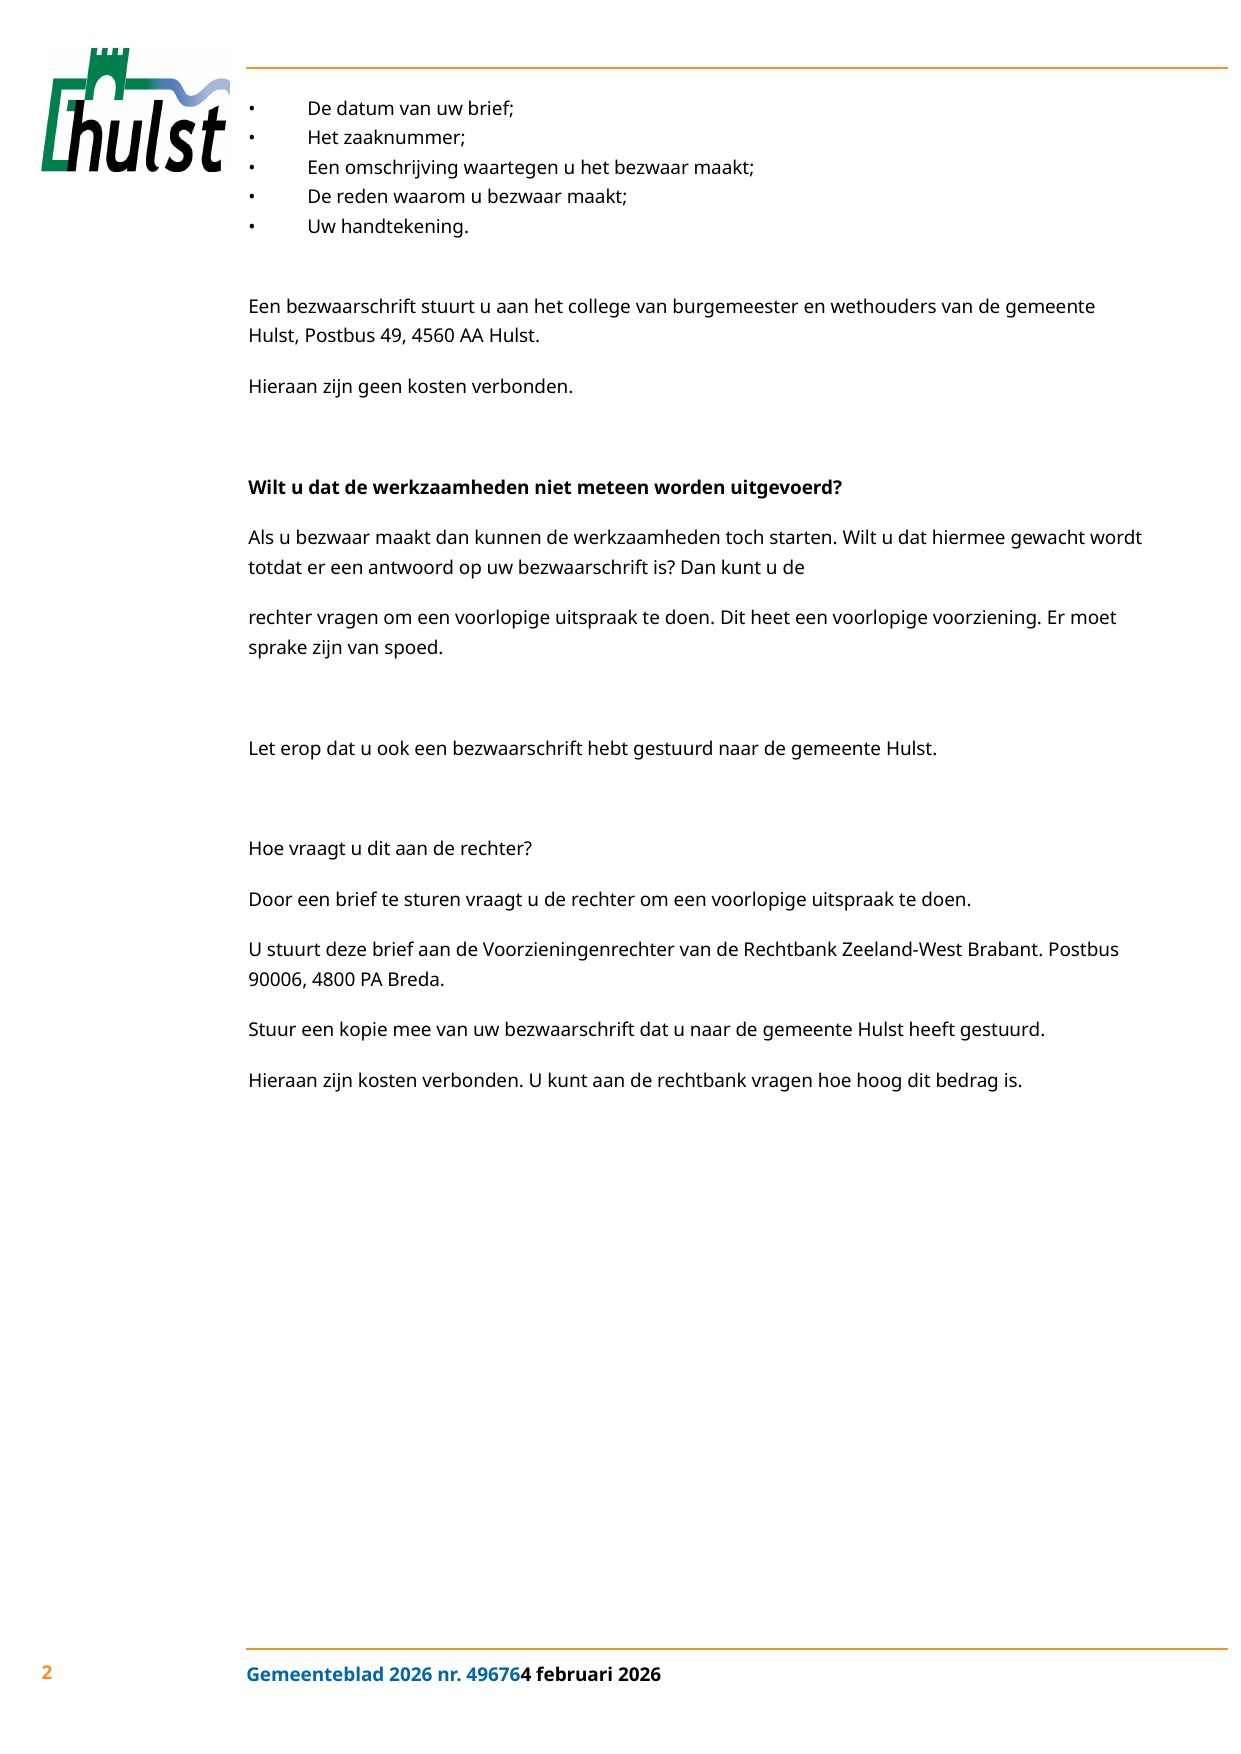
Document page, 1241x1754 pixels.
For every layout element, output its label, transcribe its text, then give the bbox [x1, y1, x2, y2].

text Hoe vraagt u dit aan de rechter? [248, 836, 1152, 861]
text Hieraan zijn kosten verbonden. U kunt aan de rechtbank vragen hoe hoog dit bedrag is. [248, 1067, 1152, 1093]
text Hieraan zijn geen kosten verbonden. [248, 373, 1152, 399]
text Stuur een kopie mee van uw bezwaarschrift dat u naar de gemeente Hulst heeft gestuurd. [248, 1016, 1152, 1042]
text Let erop dat u ook een bezwaarschrift hebt gestuurd naar de gemeente Hulst. [248, 735, 1152, 761]
picture [41, 47, 231, 172]
list Een omschrijving waartegen u het bezwaar maakt; [248, 154, 1152, 180]
list Uw handtekening. [248, 213, 1152, 239]
text U stuurt deze brief aan de Voorzieningenrechter van de Rechtbank Zeeland-West Brabant. Postbus 90006, 4800 PA Breda. [248, 936, 1152, 992]
text Als u bezwaar maakt dan kunnen de werkzaamheden toch starten. Wilt u dat hiermee gewacht wordt totdat er een antwoord op uw bezwaarschrift is? Dan kunt u de [248, 524, 1152, 580]
text rechter vragen om een voorlopige uitspraak te doen. Dit heet een voorlopige voorziening. Er moet sprake zijn van spoed. [248, 604, 1152, 660]
list De datum van uw brief; [248, 95, 1152, 121]
text Wilt u dat de werkzaamheden niet meteen worden uitgevoerd? [248, 474, 1152, 500]
text Door een brief te sturen vraagt u de rechter om een voorlopige uitspraak te doen. [248, 886, 1152, 912]
text Een bezwaarschrift stuurt u aan het college van burgemeester en wethouders van de gemeente Hulst, Postbus 49, 4560 AA Hulst. [248, 293, 1152, 348]
list De reden waarom u bezwaar maakt; [248, 183, 1152, 209]
list Het zaaknummer; [248, 124, 1152, 150]
